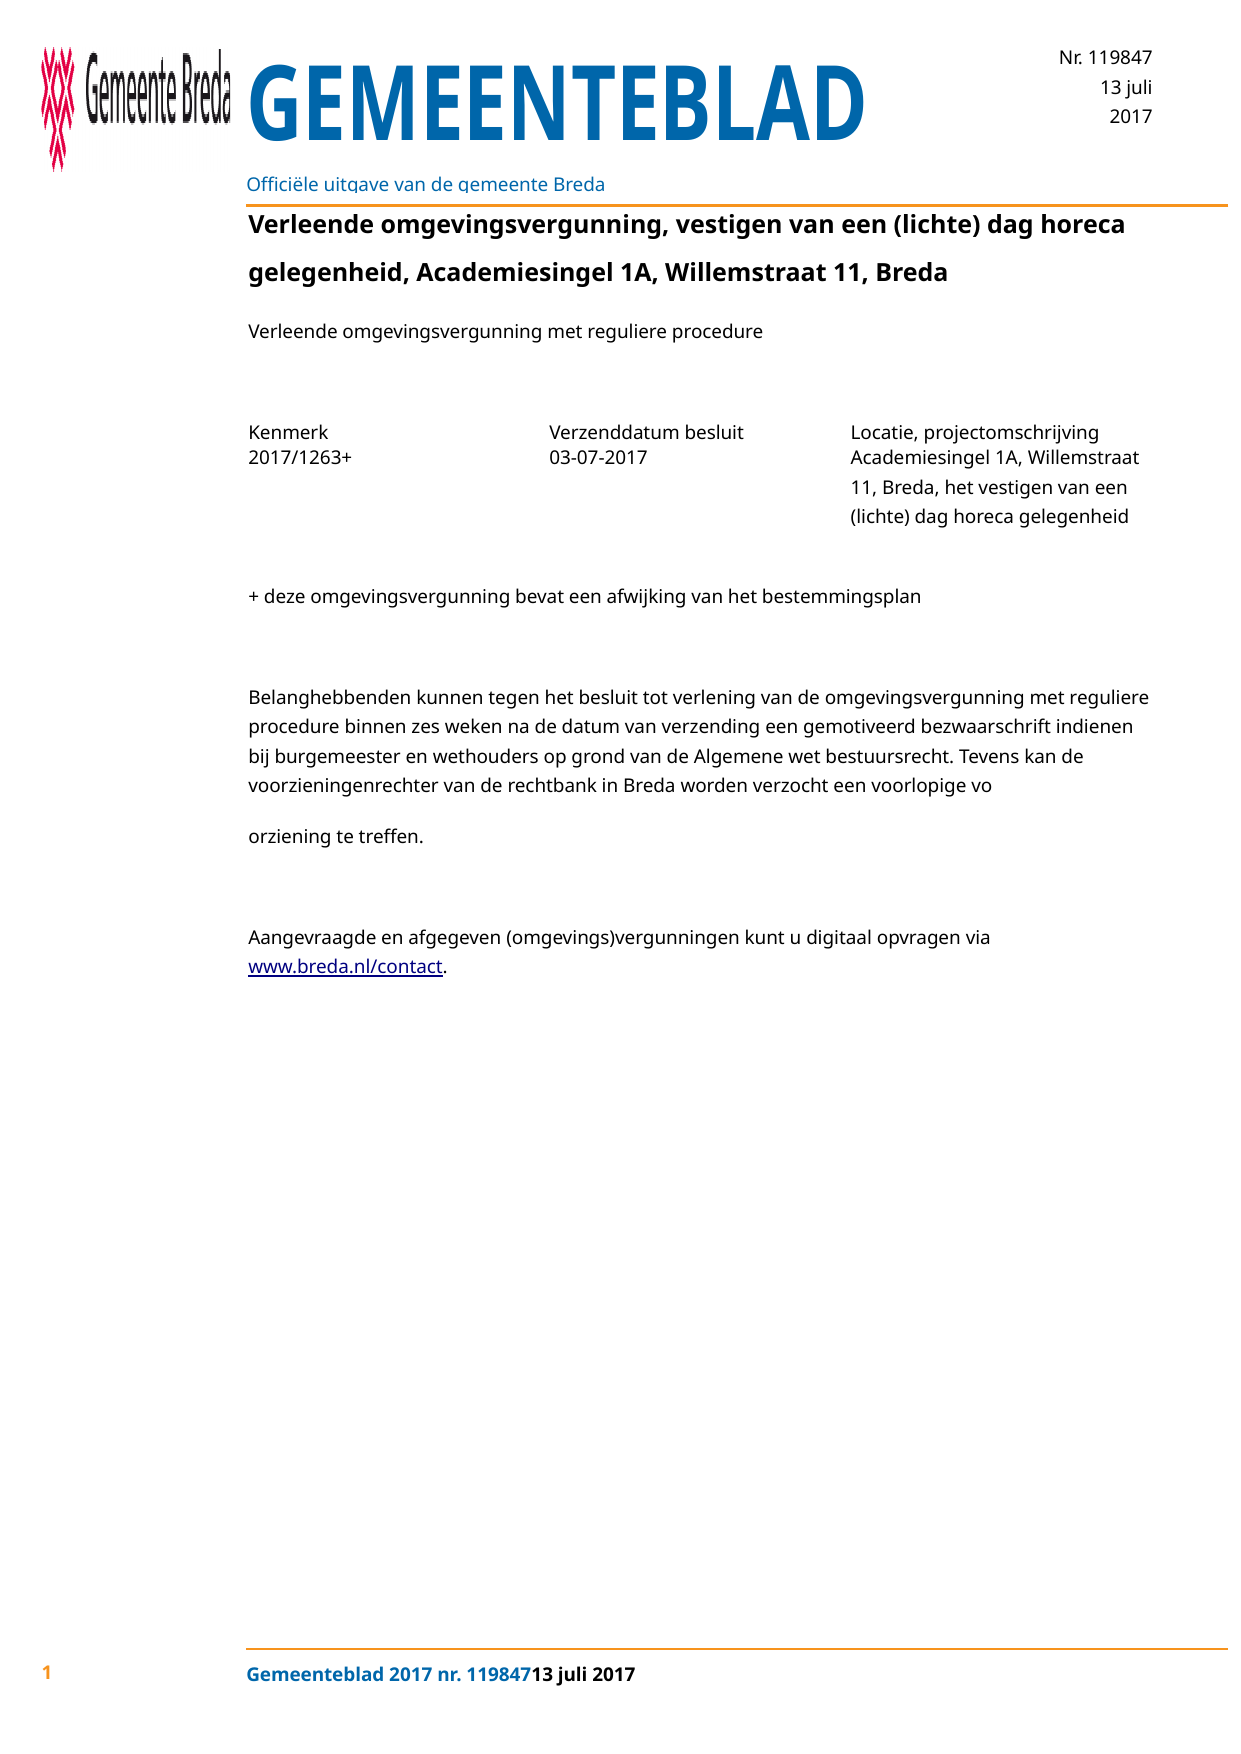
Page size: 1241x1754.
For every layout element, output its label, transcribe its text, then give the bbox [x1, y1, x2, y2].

table_header Locatie, projectomschrijving [850, 419, 1152, 444]
table_header Kenmerk [248, 419, 549, 444]
text orziening te treffen. [248, 823, 1152, 849]
table_cell 2017/1263+ [248, 445, 549, 529]
text Aangevraagde en afgegeven (omgevings)vergunningen kunt u digitaal opvragen via www.breda.nl/contact. [248, 924, 1152, 979]
text Verleende omgevingsvergunning, vestigen van een (lichte) dag horeca gelegenheid, Academiesingel 1A, Willemstraat 11, Breda [248, 207, 1152, 288]
table_header Verzenddatum besluit [549, 419, 850, 444]
text + deze omgevingsvergunning bevat een afwijking van het bestemmingsplan [248, 583, 1152, 609]
text Belanghebbenden kunnen tegen het besluit tot verlening van de omgevingsvergunning met reguliere procedure binnen zes weken na de datum van verzending een gemotiveerd bezwaarschrift indienen bij burgemeester en wethouders op grond van de Algemene wet bestuursrecht. Tevens kan de voorzieningenrechter van de rechtbank in Breda worden verzocht een voorlopige vo [248, 684, 1152, 798]
table_cell 03-07-2017 [549, 445, 850, 529]
picture [41, 47, 231, 172]
table_cell Academiesingel 1A, Willemstraat 11, Breda, het vestigen van een (lichte) dag horeca gelegenheid [850, 445, 1152, 529]
text Verleende omgevingsvergunning met reguliere procedure [248, 318, 1152, 344]
